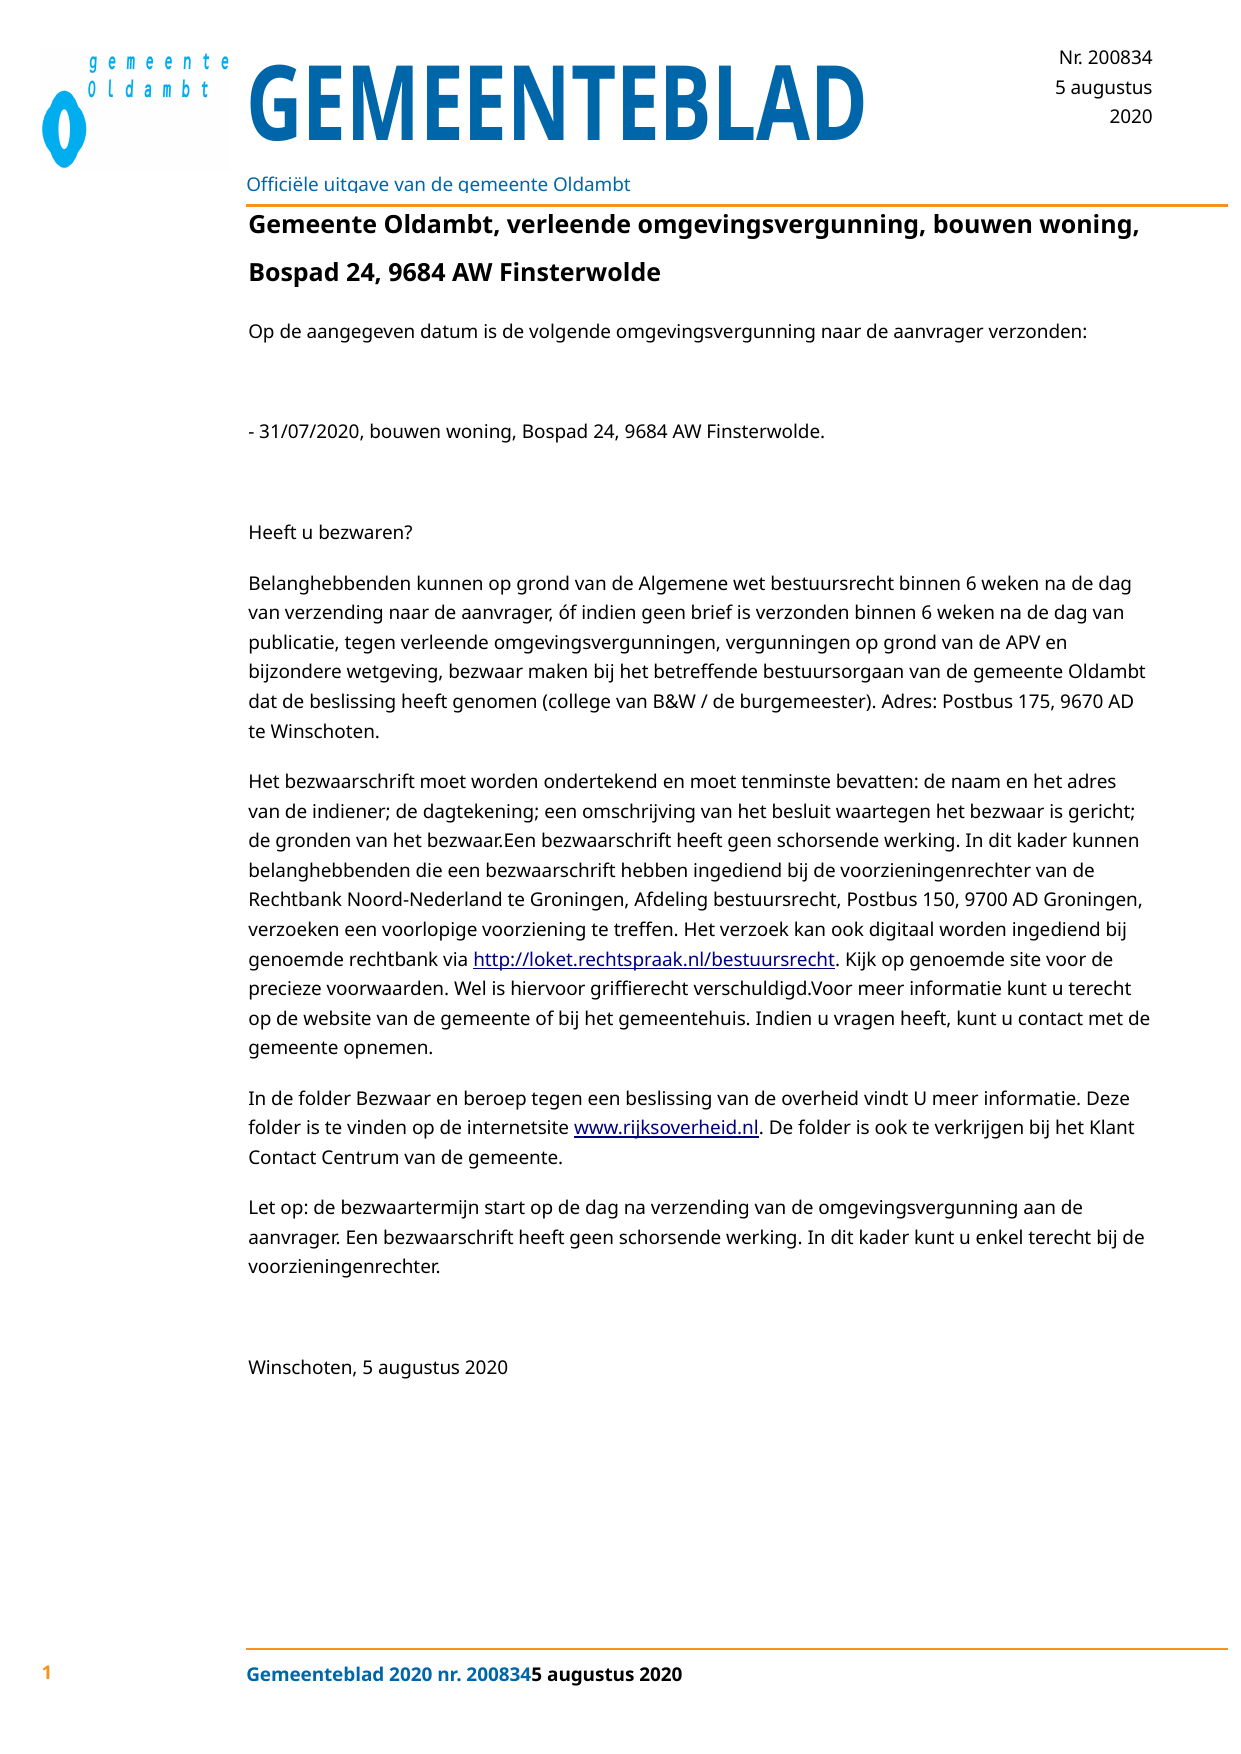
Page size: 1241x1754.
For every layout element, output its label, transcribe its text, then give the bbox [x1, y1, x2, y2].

picture [41, 47, 231, 172]
text In de folder Bezwaar en beroep tegen een beslissing van de overheid vindt U meer informatie. Deze folder is te vinden op de internetsite www.rijksoverheid.nl. De folder is ook te verkrijgen bij het Klant Contact Centrum van de gemeente. [248, 1085, 1152, 1170]
text Belanghebbenden kunnen op grond van de Algemene wet bestuursrecht binnen 6 weken na de dag van verzending naar de aanvrager, óf indien geen brief is verzonden binnen 6 weken na de dag van publicatie, tegen verleende omgevingsvergunningen, vergunningen op grond van de APV en bijzondere wetgeving, bezwaar maken bij het betreffende bestuursorgaan van de gemeente Oldambt dat de beslissing heeft genomen (college van B&W / de burgemeester). Adres: Postbus 175, 9670 AD te Winschoten. [248, 570, 1152, 744]
text Op de aangegeven datum is de volgende omgevingsvergunning naar de aanvrager verzonden: [248, 318, 1152, 344]
text Winschoten, 5 augustus 2020 [248, 1354, 1152, 1380]
text Heeft u bezwaren? [248, 519, 1152, 545]
text Het bezwaarschrift moet worden ondertekend en moet tenminste bevatten: de naam en het adres van de indiener; de dagtekening; een omschrijving van het besluit waartegen het bezwaar is gericht; de gronden van het bezwaar.Een bezwaarschrift heeft geen schorsende werking. In dit kader kunnen belanghebbenden die een bezwaarschrift hebben ingediend bij de voorzieningenrechter van de Rechtbank Noord-Nederland te Groningen, Afdeling bestuursrecht, Postbus 150, 9700 AD Groningen, verzoeken een voorlopige voorziening te treffen. Het verzoek kan ook digitaal worden ingediend bij genoemde rechtbank via http://loket.rechtspraak.nl/bestuursrecht. Kijk op genoemde site voor de precieze voorwaarden. Wel is hiervoor griffierecht verschuldigd.Voor meer informatie kunt u terecht op de website van de gemeente of bij het gemeentehuis. Indien u vragen heeft, kunt u contact met de gemeente opnemen. [248, 768, 1152, 1060]
text - 31/07/2020, bouwen woning, Bospad 24, 9684 AW Finsterwolde. [248, 419, 1152, 444]
text Gemeente Oldambt, verleende omgevingsvergunning, bouwen woning, Bospad 24, 9684 AW Finsterwolde [248, 207, 1152, 288]
text Let op: de bezwaartermijn start op de dag na verzending van de omgevingsvergunning aan de aanvrager. Een bezwaarschrift heeft geen schorsende werking. In dit kader kunt u enkel terecht bij de voorzieningenrechter. [248, 1194, 1152, 1279]
